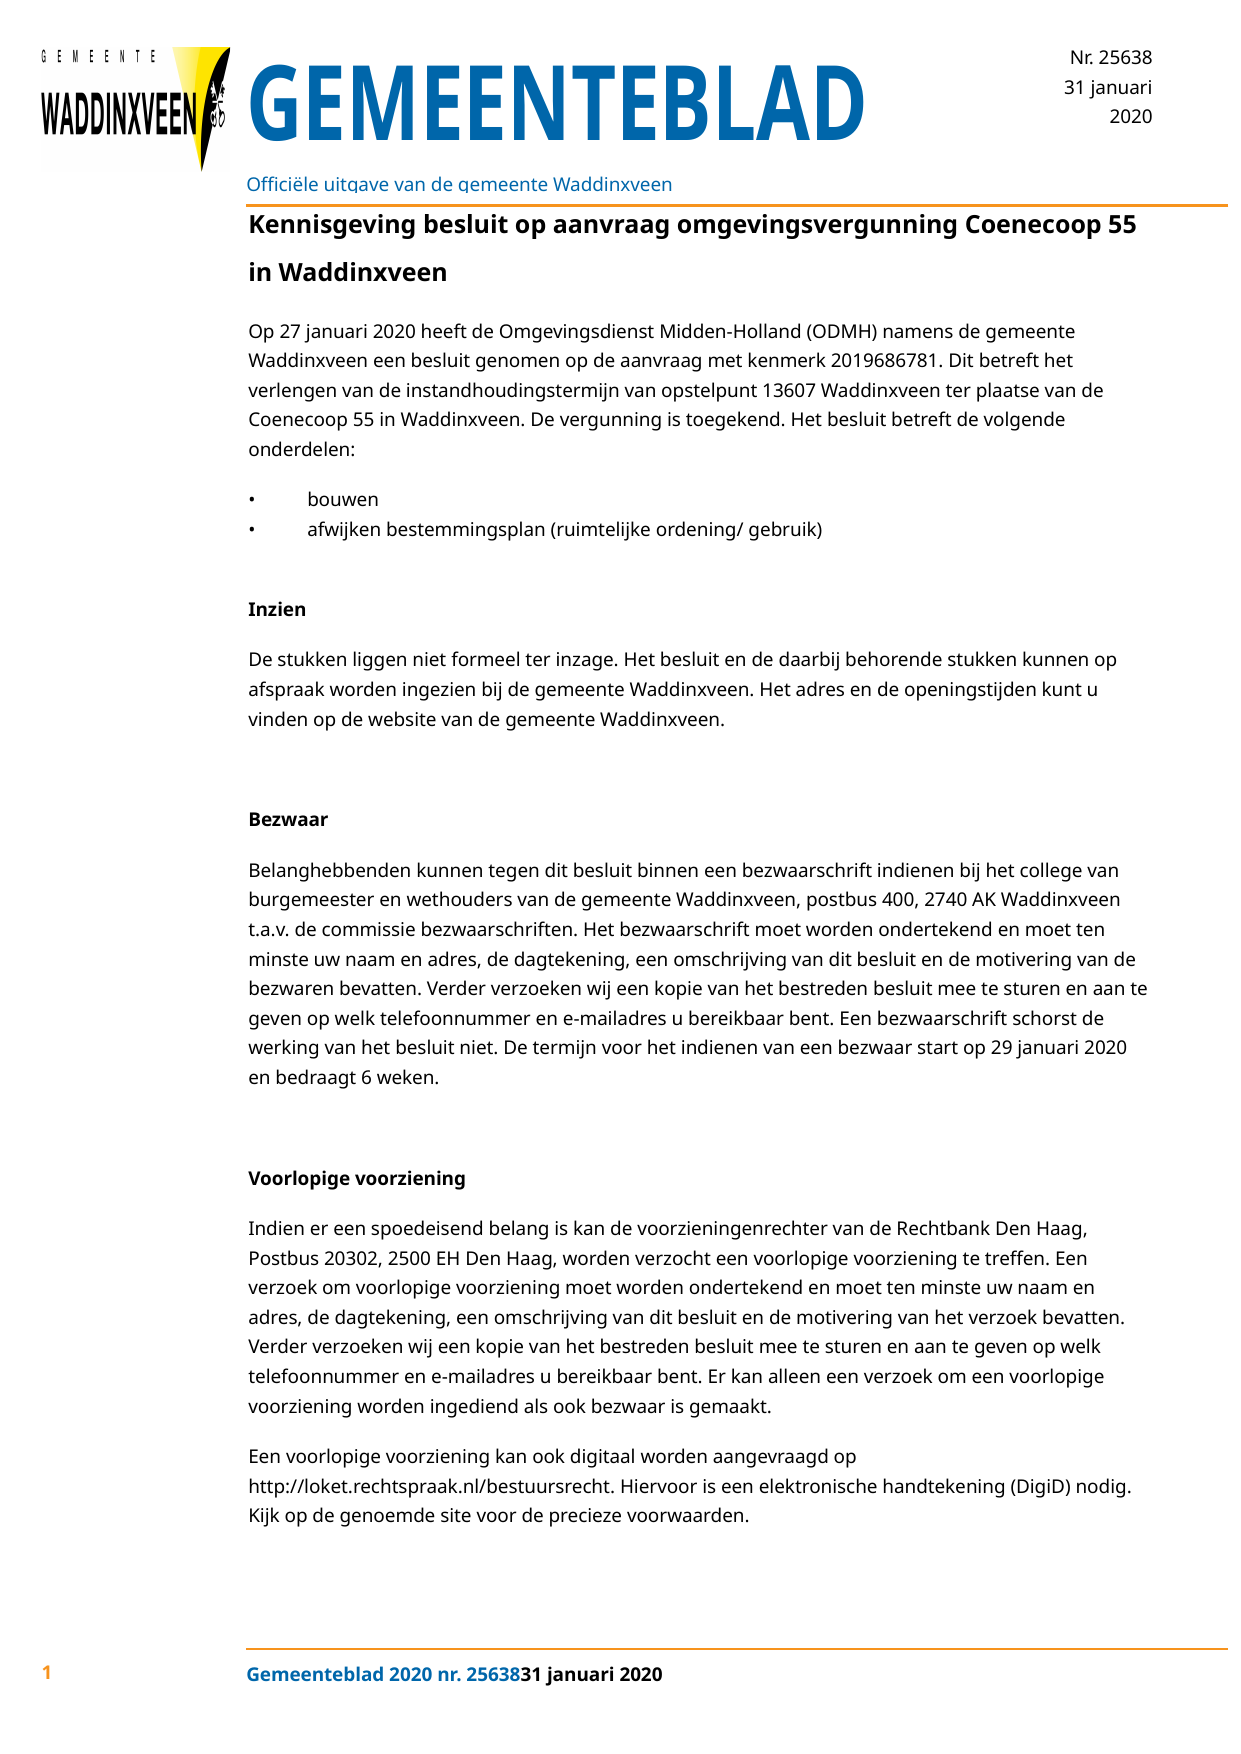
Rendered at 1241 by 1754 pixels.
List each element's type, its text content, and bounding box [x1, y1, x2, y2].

text Bezwaar [248, 807, 1152, 832]
list afwijken bestemmingsplan (ruimtelijke ordening/ gebruik) [248, 516, 1152, 542]
picture [41, 47, 231, 172]
text De stukken liggen niet formeel ter inzage. Het besluit en de daarbij behorende stukken kunnen op afspraak worden ingezien bij de gemeente Waddinxveen. Het adres en de openingstijden kunt u vinden op de website van de gemeente Waddinxveen. [248, 647, 1152, 732]
text Kennisgeving besluit op aanvraag omgevingsvergunning Coenecoop 55 in Waddinxveen [248, 207, 1152, 288]
text Op 27 januari 2020 heeft de Omgevingsdienst Midden-Holland (ODMH) namens de gemeente Waddinxveen een besluit genomen op de aanvraag met kenmerk 2019686781. Dit betreft het verlengen van de instandhoudingstermijn van opstelpunt 13607 Waddinxveen ter plaatse van de Coenecoop 55 in Waddinxveen. De vergunning is toegekend. Het besluit betreft de volgende onderdelen: [248, 318, 1152, 462]
text Indien er een spoedeisend belang is kan de voorzieningenrechter van de Rechtbank Den Haag, Postbus 20302, 2500 EH Den Haag, worden verzocht een voorlopige voorziening te treffen. Een verzoek om voorlopige voorziening moet worden ondertekend en moet ten minste uw naam en adres, de dagtekening, een omschrijving van dit besluit en de motivering van het verzoek bevatten. Verder verzoeken wij een kopie van het bestreden besluit mee te sturen en aan te geven op welk telefoonnummer en e-mailadres u bereikbaar bent. Er kan alleen een verzoek om een voorlopige voorziening worden ingediend als ook bezwaar is gemaakt. [248, 1215, 1152, 1419]
text Een voorlopige voorziening kan ook digitaal worden aangevraagd op http://loket.rechtspraak.nl/bestuursrecht. Hiervoor is een elektronische handtekening (DigiD) nodig. Kijk op de genoemde site voor de precieze voorwaarden. [248, 1443, 1152, 1528]
text Voorlopige voorziening [248, 1165, 1152, 1191]
list bouwen [248, 487, 1152, 512]
text Inzien [248, 596, 1152, 622]
text Belanghebbenden kunnen tegen dit besluit binnen een bezwaarschrift indienen bij het college van burgemeester en wethouders van de gemeente Waddinxveen, postbus 400, 2740 AK Waddinxveen t.a.v. de commissie bezwaarschriften. Het bezwaarschrift moet worden ondertekend en moet ten minste uw naam en adres, de dagtekening, een omschrijving van dit besluit en de motivering van de bezwaren bevatten. Verder verzoeken wij een kopie van het bestreden besluit mee te sturen en aan te geven op welk telefoonnummer en e-mailadres u bereikbaar bent. Een bezwaarschrift schorst de werking van het besluit niet. De termijn voor het indienen van een bezwaar start op 29 januari 2020 en bedraagt 6 weken. [248, 857, 1152, 1090]
